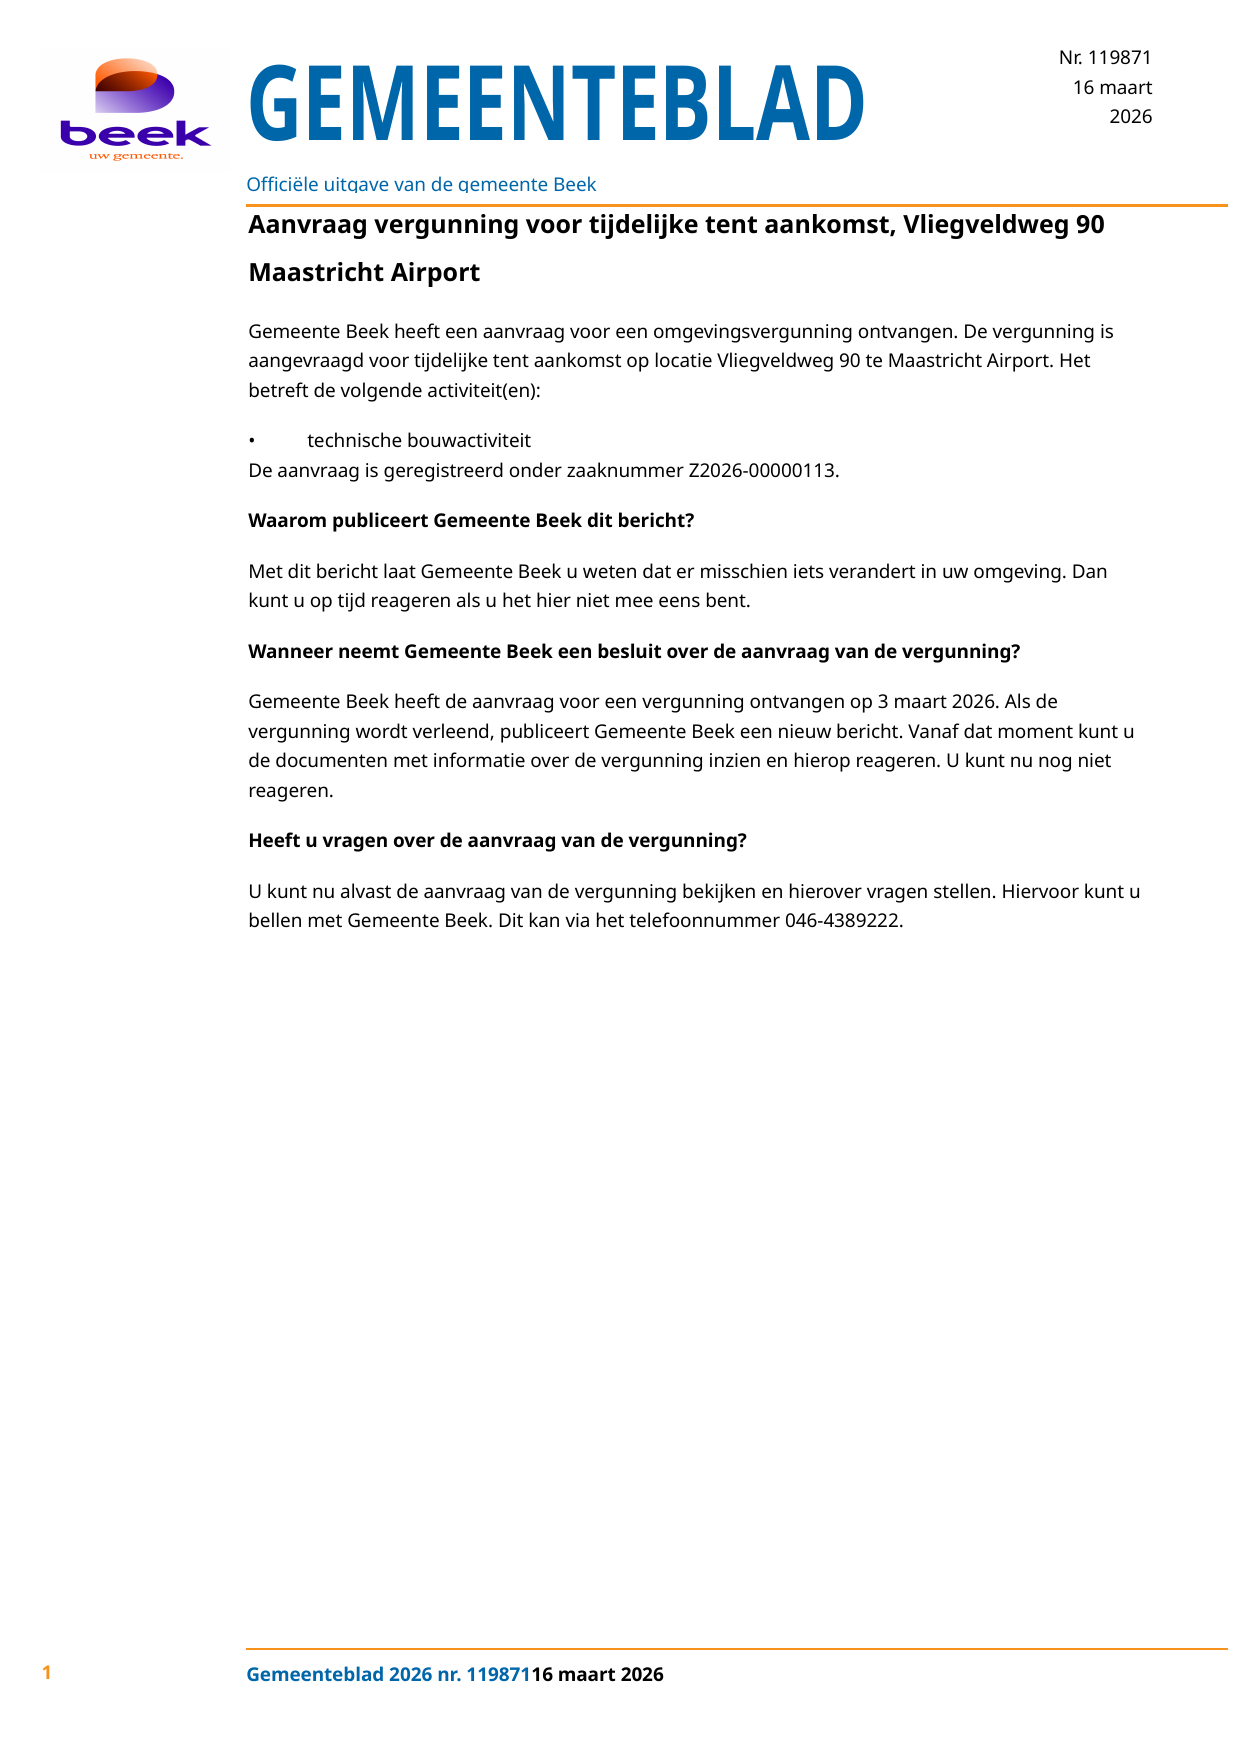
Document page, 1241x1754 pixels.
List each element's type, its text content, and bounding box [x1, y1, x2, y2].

text Wanneer neemt Gemeente Beek een besluit over de aanvraag van de vergunning? [248, 638, 1152, 664]
list technische bouwactiviteit [248, 427, 1152, 453]
text De aanvraag is geregistreerd onder zaaknummer Z2026-00000113. [248, 457, 1152, 483]
text Aanvraag vergunning voor tijdelijke tent aankomst, Vliegveldweg 90 Maastricht Airport [248, 207, 1152, 288]
text Gemeente Beek heeft de aanvraag voor een vergunning ontvangen op 3 maart 2026. Als de vergunning wordt verleend, publiceert Gemeente Beek een nieuw bericht. Vanaf dat moment kunt u de documenten met informatie over de vergunning inzien en hierop reageren. U kunt nu nog niet reageren. [248, 688, 1152, 803]
text U kunt nu alvast de aanvraag van de vergunning bekijken en hierover vragen stellen. Hiervoor kunt u bellen met Gemeente Beek. Dit kan via het telefoonnummer 046-4389222. [248, 878, 1152, 933]
text Gemeente Beek heeft een aanvraag voor een omgevingsvergunning ontvangen. De vergunning is aangevraagd voor tijdelijke tent aankomst op locatie Vliegveldweg 90 te Maastricht Airport. Het betreft de volgende activiteit(en): [248, 318, 1152, 403]
text Waarom publiceert Gemeente Beek dit bericht? [248, 507, 1152, 533]
picture [41, 47, 231, 172]
text Met dit bericht laat Gemeente Beek u weten dat er misschien iets verandert in uw omgeving. Dan kunt u op tijd reageren als u het hier niet mee eens bent. [248, 558, 1152, 613]
text Heeft u vragen over de aanvraag van de vergunning? [248, 827, 1152, 853]
